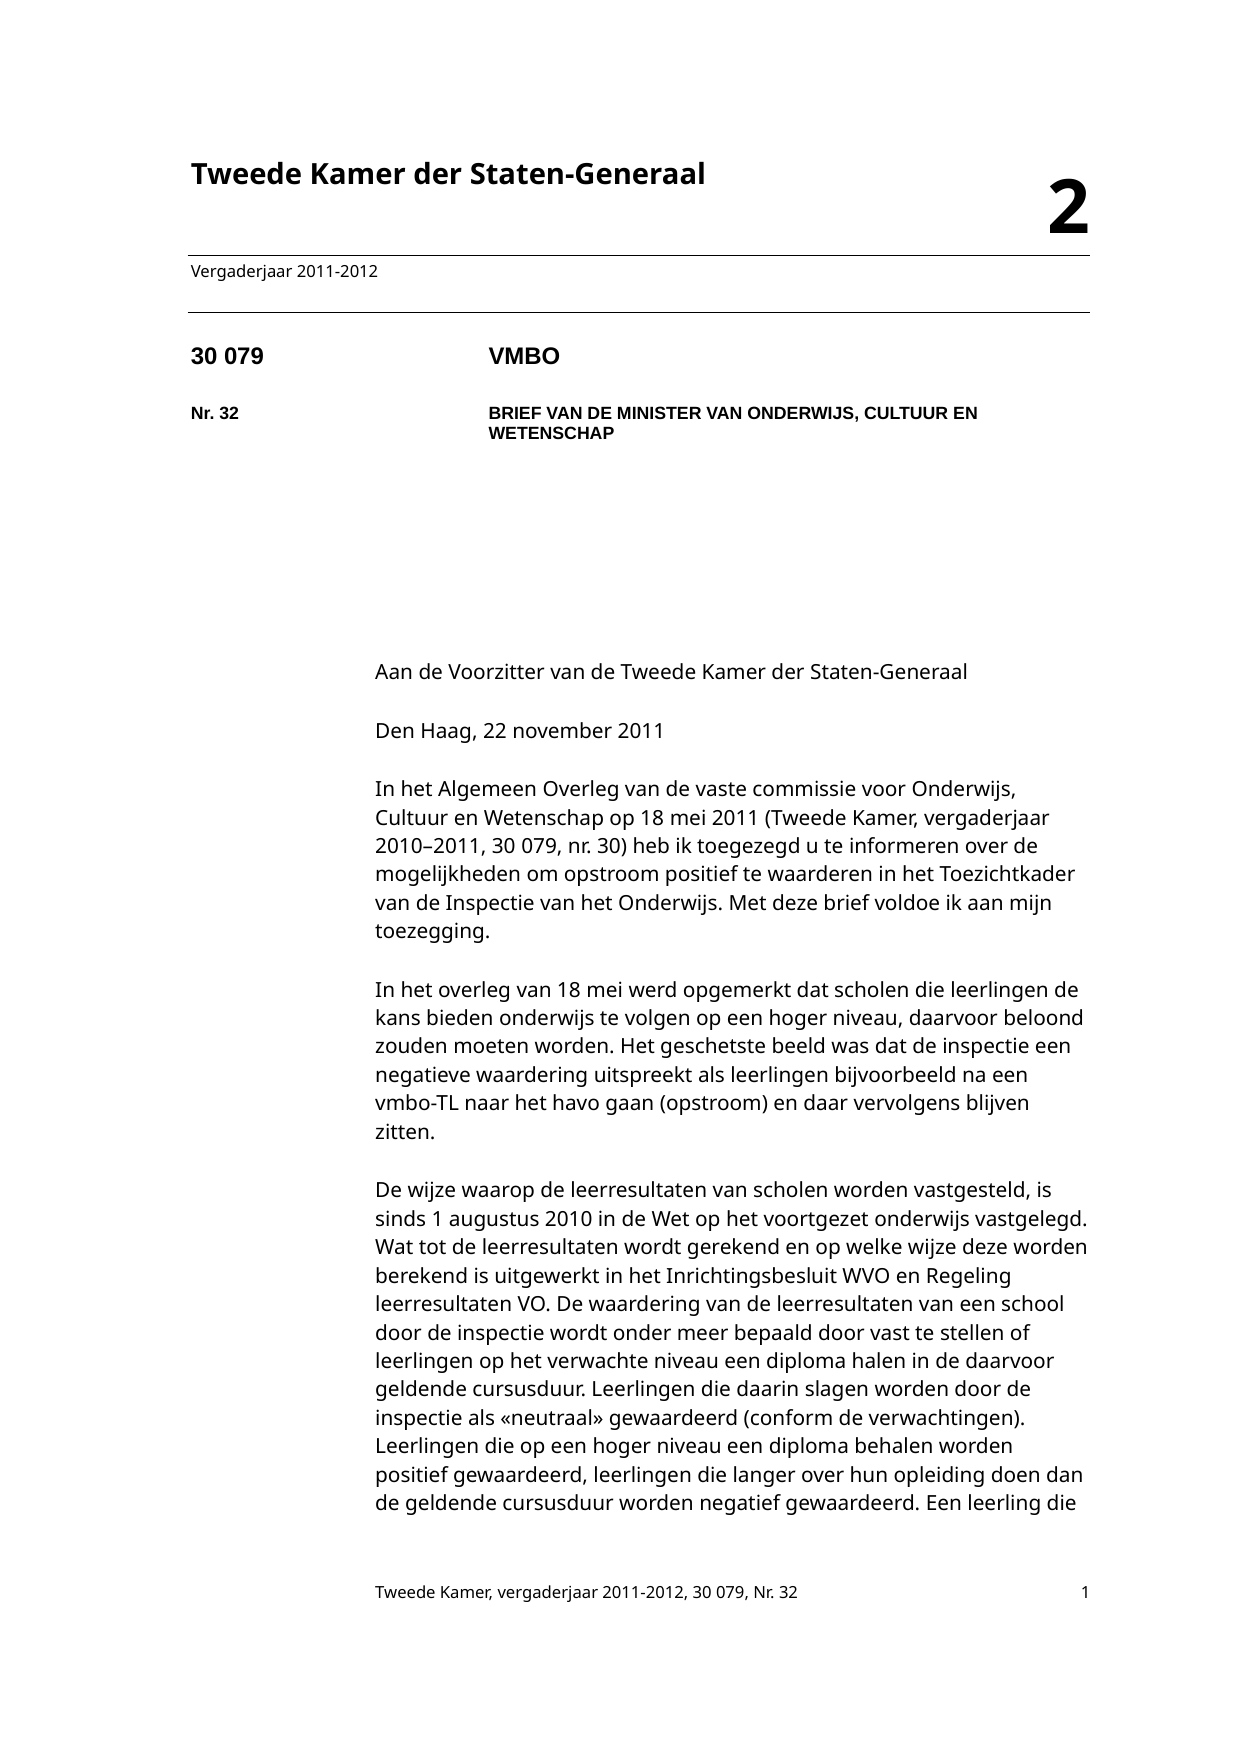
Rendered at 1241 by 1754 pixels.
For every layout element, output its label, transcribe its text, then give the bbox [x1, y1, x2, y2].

table_cell Nr. 32 [188, 399, 485, 539]
text Den Haag, 22 november 2011 [375, 716, 1090, 744]
table_cell VMBO [485, 339, 1090, 399]
table_cell Vergaderjaar 2011-2012 [188, 256, 485, 312]
table_cell [485, 256, 1090, 312]
table_header 2 [910, 150, 1090, 255]
text In het Algemeen Overleg van de vaste commissie voor Onderwijs, Cultuur en Wetenschap op 18 mei 2011 (Tweede Kamer, vergaderjaar 2010–2011, 30 079, nr. 30) heb ik toegezegd u te informeren over de mogelijkheden om opstroom positief te waarderen in het Toezichtkader van de Inspectie van het Onderwijs. Met deze brief voldoe ik aan mijn toezegging. [375, 774, 1090, 945]
text Aan de Voorzitter van de Tweede Kamer der Staten-Generaal [375, 657, 1090, 686]
table_header Tweede Kamer der Staten-Generaal [188, 150, 909, 255]
table_cell BRIEF VAN DE MINISTER VAN ONDERWIJS, CULTUUR EN WETENSCHAP [485, 399, 1090, 539]
table_cell [485, 313, 1090, 339]
text In het overleg van 18 mei werd opgemerkt dat scholen die leerlingen de kans bieden onderwijs te volgen op een hoger niveau, daarvoor beloond zouden moeten worden. Het geschetste beeld was dat de inspectie een negatieve waardering uitspreekt als leerlingen bijvoorbeeld na een vmbo-TL naar het havo gaan (opstroom) en daar vervolgens blijven zitten. [375, 975, 1090, 1145]
text De wijze waarop de leerresultaten van scholen worden vastgesteld, is sinds 1 augustus 2010 in de Wet op het voortgezet onderwijs vastgelegd. Wat tot de leerresultaten wordt gerekend en op welke wijze deze worden berekend is uitgewerkt in het Inrichtingsbesluit WVO en Regeling leerresultaten VO. De waardering van de leerresultaten van een school door de inspectie wordt onder meer bepaald door vast te stellen of leerlingen op het verwachte niveau een diploma halen in de daarvoor geldende cursusduur. Leerlingen die daarin slagen worden door de inspectie als «neutraal» gewaardeerd (conform de verwachtingen). Leerlingen die op een hoger niveau een diploma behalen worden positief gewaardeerd, leerlingen die langer over hun opleiding doen dan de geldende cursusduur worden negatief gewaardeerd. Een leerling die [375, 1175, 1090, 1517]
table_cell [188, 313, 485, 339]
table_cell 30 079 [188, 339, 485, 399]
